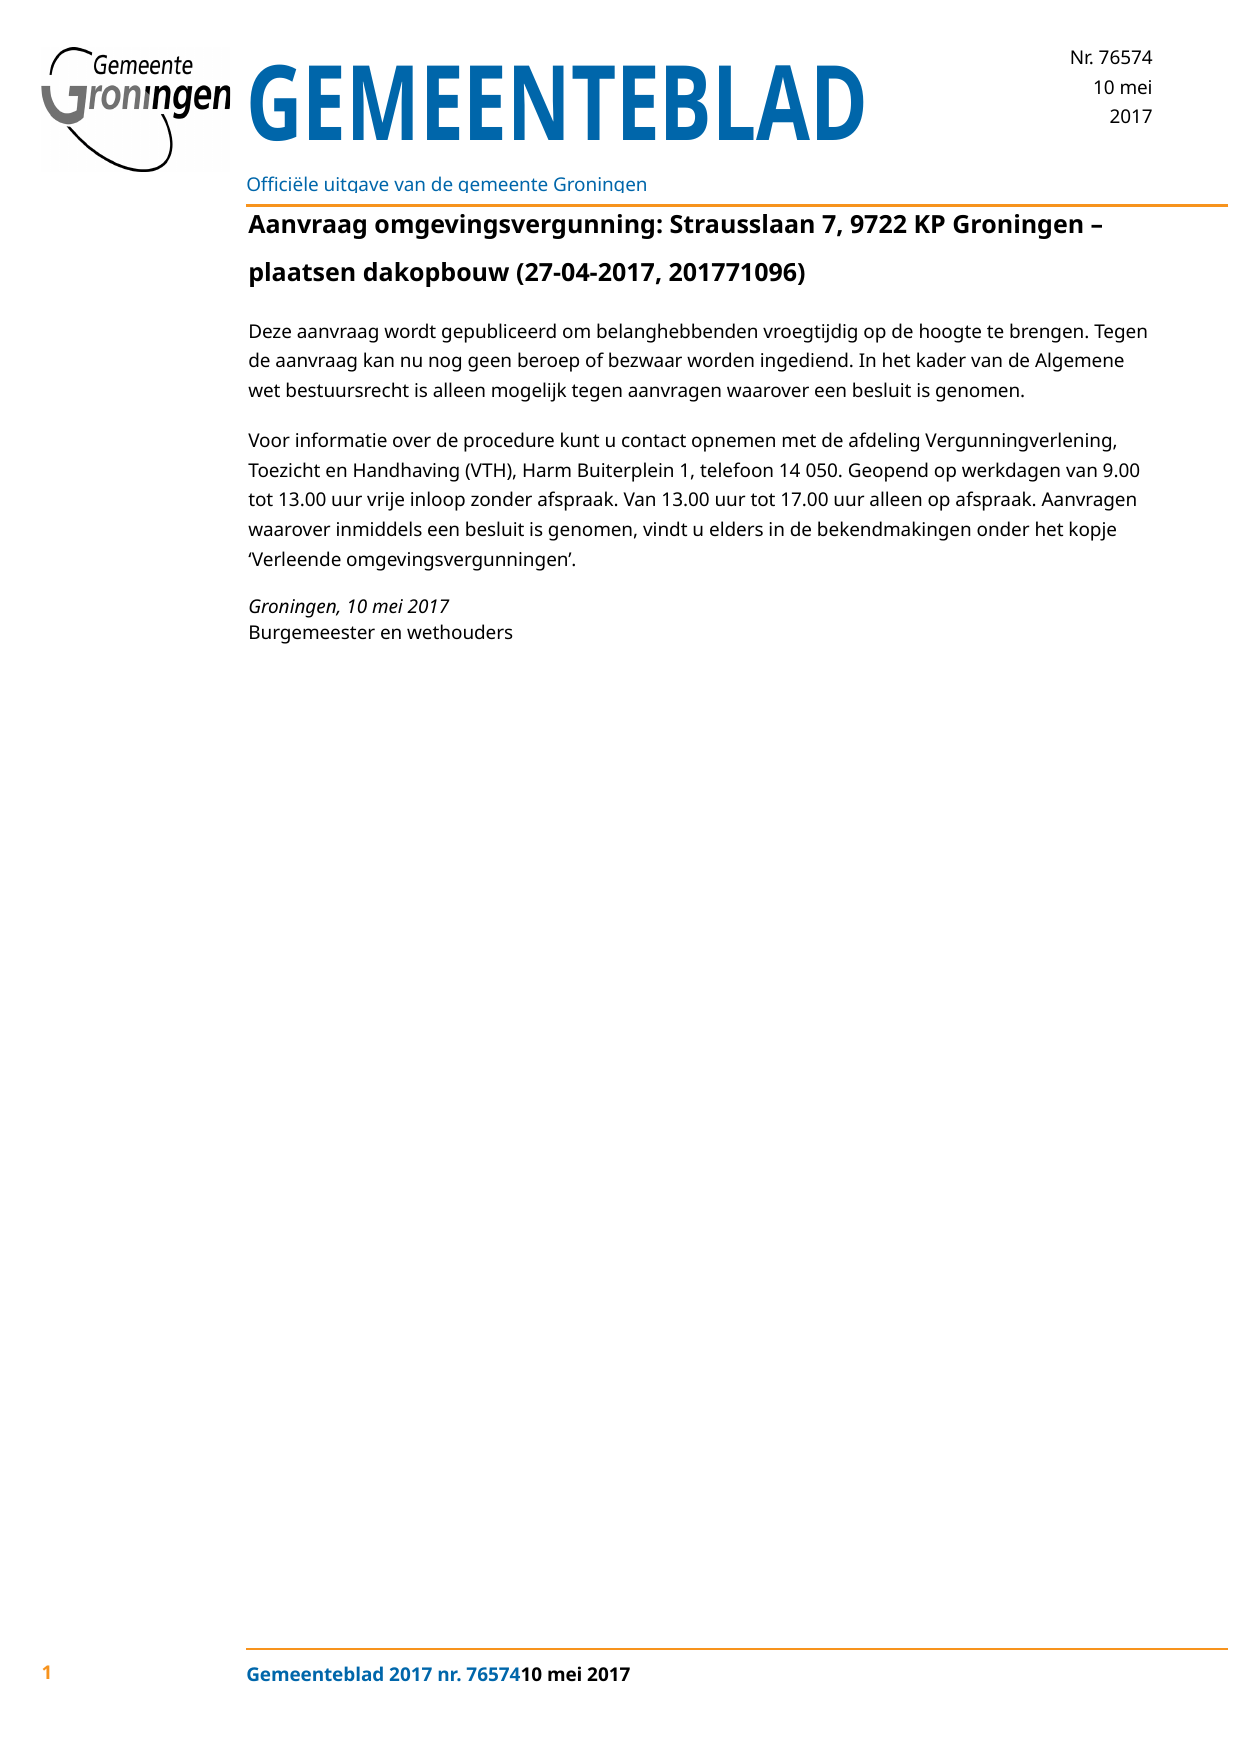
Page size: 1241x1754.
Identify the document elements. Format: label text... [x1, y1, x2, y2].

text Deze aanvraag wordt gepubliceerd om belanghebbenden vroegtijdig op de hoogte te brengen. Tegen de aanvraag kan nu nog geen beroep of bezwaar worden ingediend. In het kader van de Algemene wet bestuursrecht is alleen mogelijk tegen aanvragen waarover een besluit is genomen. [248, 318, 1152, 403]
text Aanvraag omgevingsvergunning: Strausslaan 7, 9722 KP Groningen – plaatsen dakopbouw (27-04-2017, 201771096) [248, 207, 1152, 288]
text Burgemeester en wethouders [248, 619, 1152, 645]
text Groningen, 10 mei 2017 [248, 594, 1152, 619]
text Voor informatie over de procedure kunt u contact opnemen met de afdeling Vergunningverlening, Toezicht en Handhaving (VTH), Harm Buiterplein 1, telefoon 14 050. Geopend op werkdagen van 9.00 tot 13.00 uur vrije inloop zonder afspraak. Van 13.00 uur tot 17.00 uur alleen op afspraak. Aanvragen waarover inmiddels een besluit is genomen, vindt u elders in de bekendmakingen onder het kopje ‘Verleende omgevingsvergunningen’. [248, 427, 1152, 572]
picture [41, 47, 231, 172]
